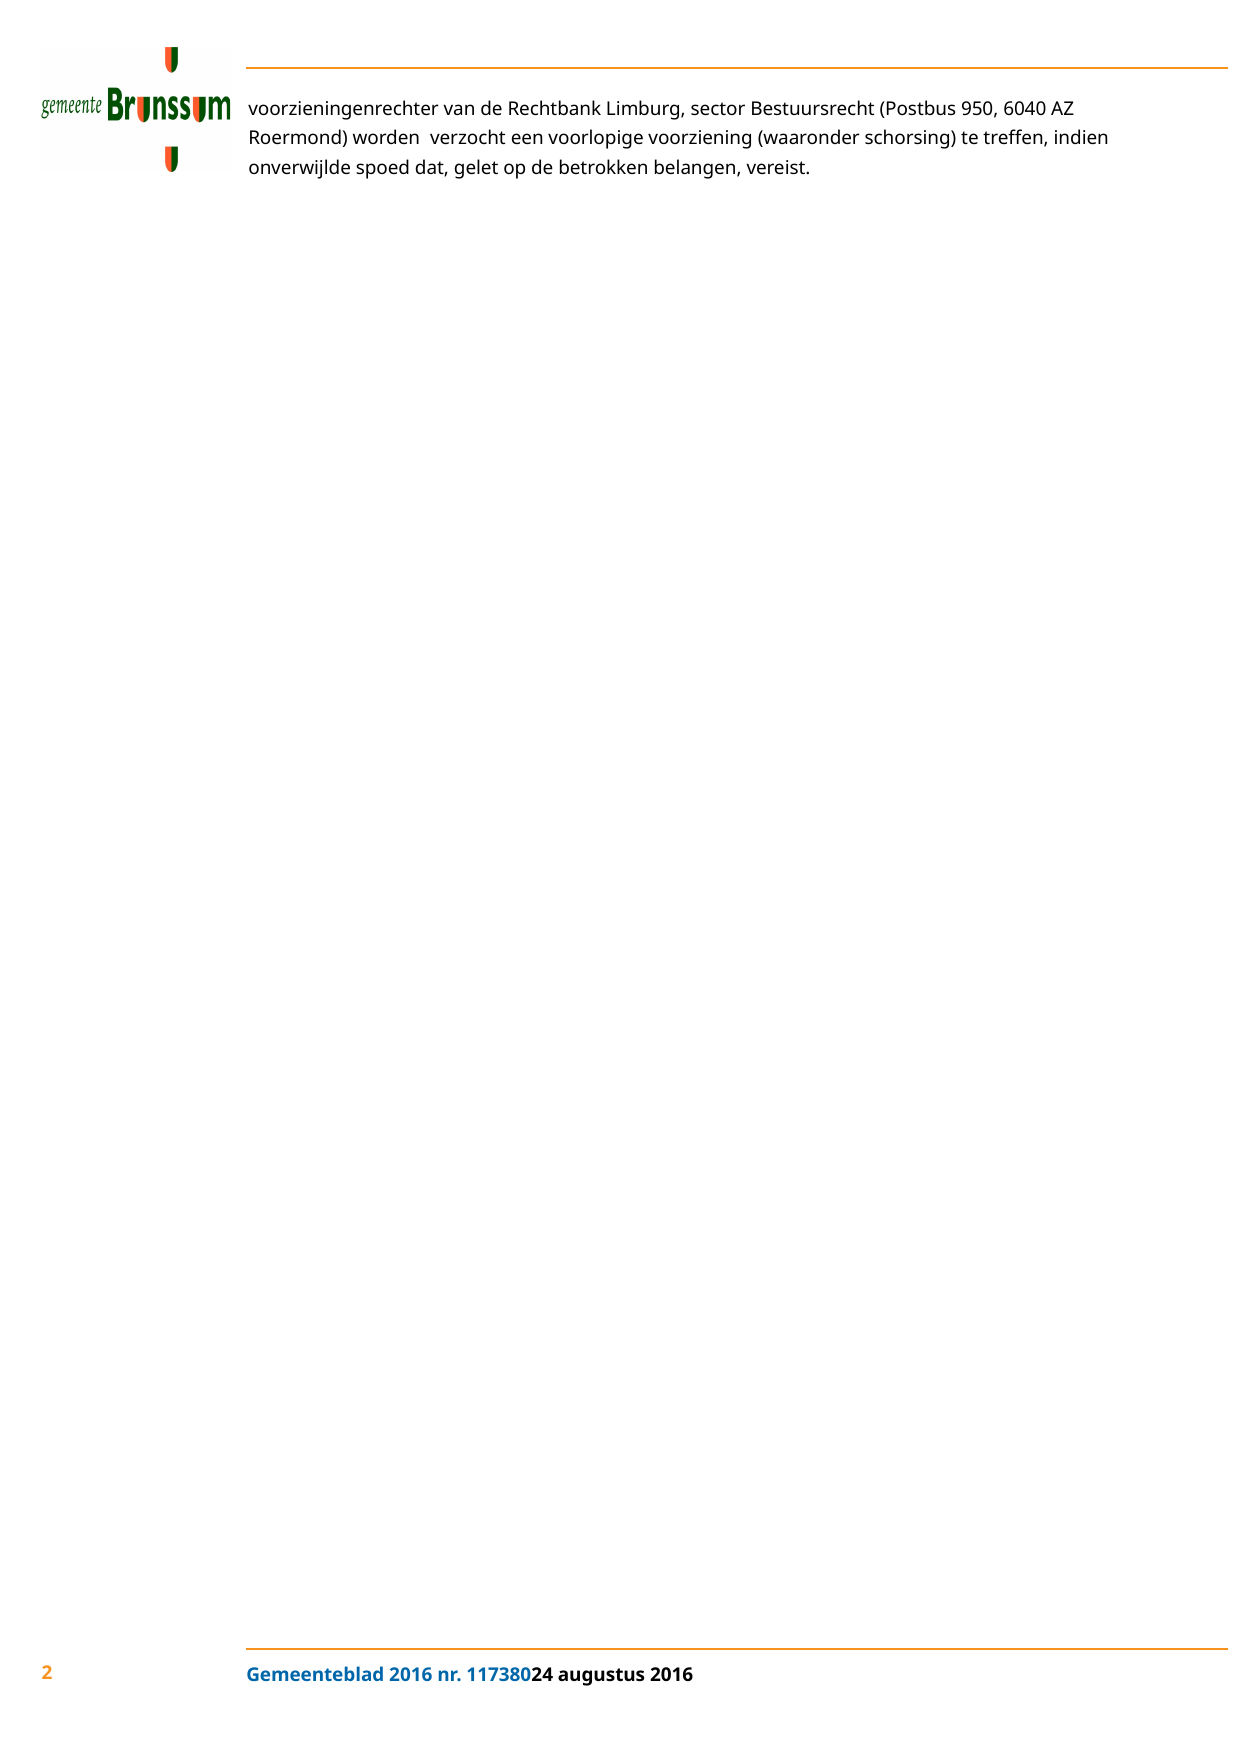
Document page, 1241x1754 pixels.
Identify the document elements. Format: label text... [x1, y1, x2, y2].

text voorzieningenrechter van de Rechtbank Limburg, sector Bestuursrecht (Postbus 950, 6040 AZ Roermond) worden verzocht een voorlopige voorziening (waaronder schorsing) te treffen, indien onverwijlde spoed dat, gelet op de betrokken belangen, vereist. [248, 95, 1152, 180]
picture [41, 47, 231, 172]
